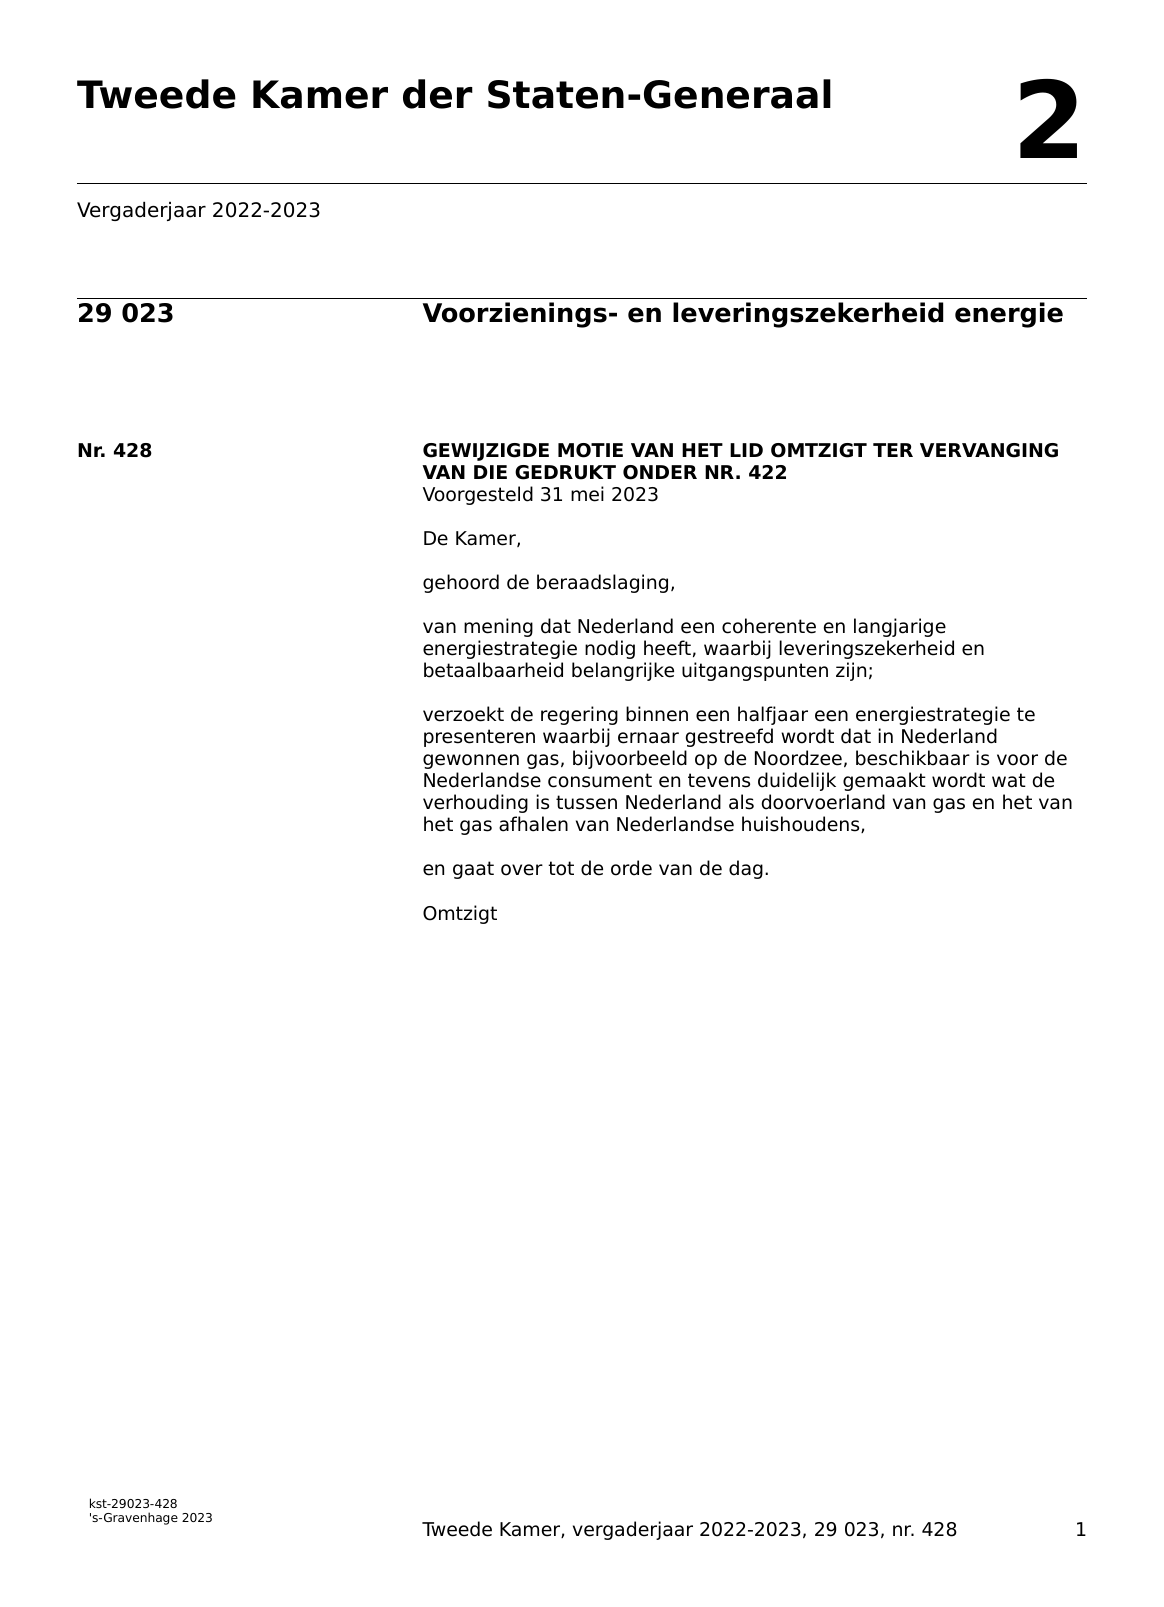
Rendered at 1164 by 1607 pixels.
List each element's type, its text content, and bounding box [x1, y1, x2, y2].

text verzoekt de regering binnen een halfjaar een energiestrategie te presenteren waarbij ernaar gestreefd wordt dat in Nederland gewonnen gas, bijvoorbeeld op de Noordzee, beschikbaar is voor de Nederlandse consument en tevens duidelijk gemaakt wordt wat de verhouding is tussen Nederland als doorvoerland van gas en het van het gas afhalen van Nederlandse huishoudens, [422, 704, 1087, 836]
text van mening dat Nederland een coherente en langjarige energiestrategie nodig heeft, waarbij leveringszekerheid en betaalbaarheid belangrijke uitgangspunten zijn; [422, 616, 1087, 682]
text 's-Gravenhage 2023 [88, 1511, 323, 1525]
text Omtzigt [422, 902, 1087, 924]
table_cell Vergaderjaar 2022-2023 [77, 184, 1087, 298]
text De Kamer, [422, 528, 1087, 550]
subtitle Nr. 428 GEWIJZIGDE MOTIE VAN HET LID OMTZIGT TER VERVANGING VAN DIE GEDRUKT ONDER NR. 422 [77, 440, 1087, 484]
text Voorgesteld 31 mei 2023 [422, 484, 1087, 506]
table_header 2 [886, 59, 1087, 183]
text kst-29023-428 [88, 1497, 323, 1511]
table_header Tweede Kamer der Staten-Generaal [77, 59, 886, 183]
text en gaat over tot de orde van de dag. [422, 858, 1087, 880]
text gehoord de beraadslaging, [422, 572, 1087, 594]
subtitle 29 023 Voorzienings- en leveringszekerheid energie [77, 299, 1087, 329]
